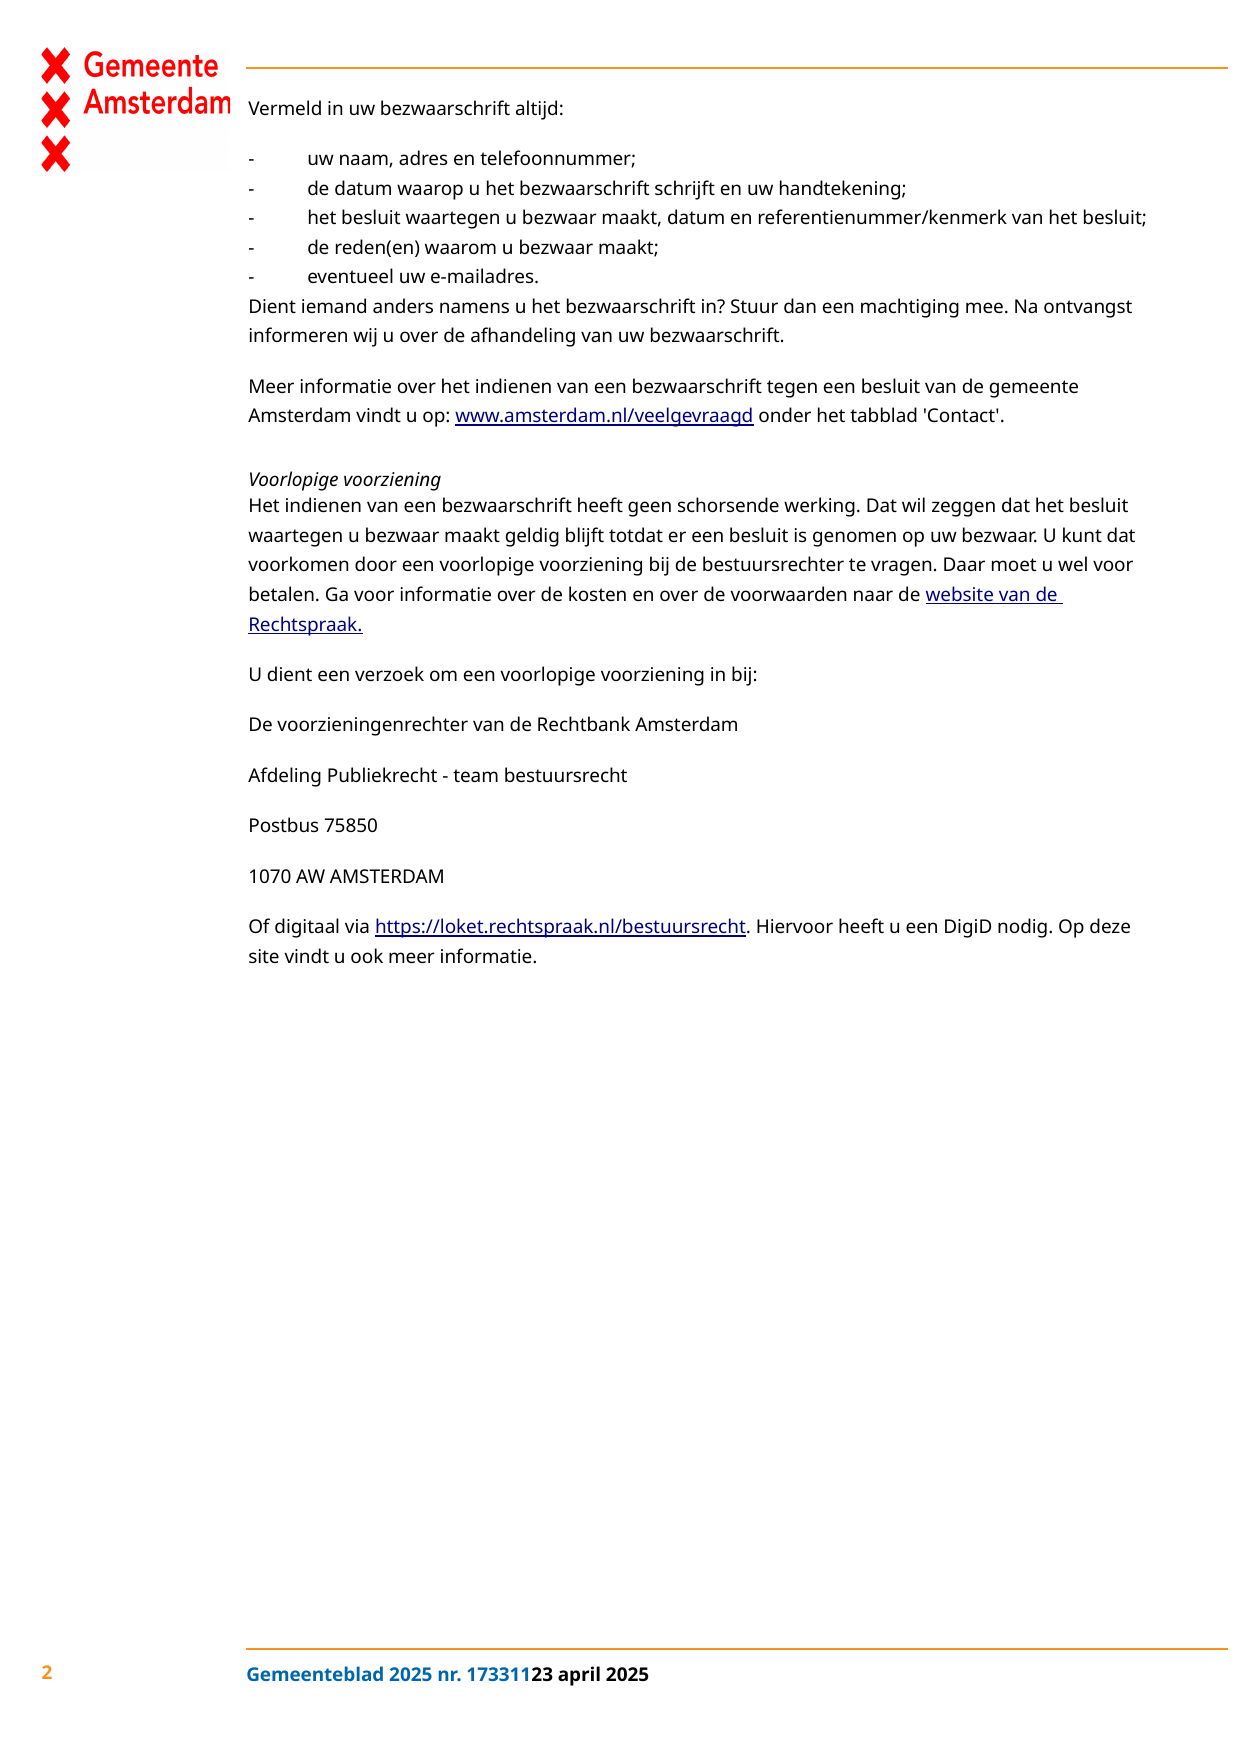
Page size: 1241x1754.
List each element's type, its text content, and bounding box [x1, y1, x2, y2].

picture [41, 47, 231, 172]
text Vermeld in uw bezwaarschrift altijd: [248, 95, 1152, 121]
list de reden(en) waarom u bezwaar maakt; [248, 234, 1152, 260]
text De voorzieningenrechter van de Rechtbank Amsterdam [248, 712, 1152, 737]
list het besluit waartegen u bezwaar maakt, datum en referentienummer/kenmerk van het besluit; [248, 204, 1152, 230]
text Postbus 75850 [248, 812, 1152, 838]
list de datum waarop u het bezwaarschrift schrijft en uw handtekening; [248, 175, 1152, 201]
text Of digitaal via https://loket.rechtspraak.nl/bestuursrecht. Hiervoor heeft u een DigiD nodig. Op deze site vindt u ook meer informatie. [248, 913, 1152, 968]
text Meer informatie over het indienen van een bezwaarschrift tegen een besluit van de gemeente Amsterdam vindt u op: www.amsterdam.nl/veelgevraagd onder het tabblad 'Contact'. [248, 373, 1152, 428]
text Dient iemand anders namens u het bezwaarschrift in? Stuur dan een machtiging mee. Na ontvangst informeren wij u over de afhandeling van uw bezwaarschrift. [248, 293, 1152, 348]
text U dient een verzoek om een voorlopige voorziening in bij: [248, 661, 1152, 687]
text Afdeling Publiekrecht - team bestuursrecht [248, 762, 1152, 788]
list uw naam, adres en telefoonnummer; [248, 145, 1152, 171]
text Het indienen van een bezwaarschrift heeft geen schorsende werking. Dat wil zeggen dat het besluit waartegen u bezwaar maakt geldig blijft totdat er een besluit is genomen op uw bezwaar. U kunt dat voorkomen door een voorlopige voorziening bij de bestuursrechter te vragen. Daar moet u wel voor betalen. Ga voor informatie over de kosten en over de voorwaarden naar de website van de Rechtspraak. [248, 492, 1152, 636]
text Voorlopige voorziening [248, 467, 1152, 492]
list eventueel uw e-mailadres. [248, 263, 1152, 289]
text 1070 AW AMSTERDAM [248, 863, 1152, 888]
